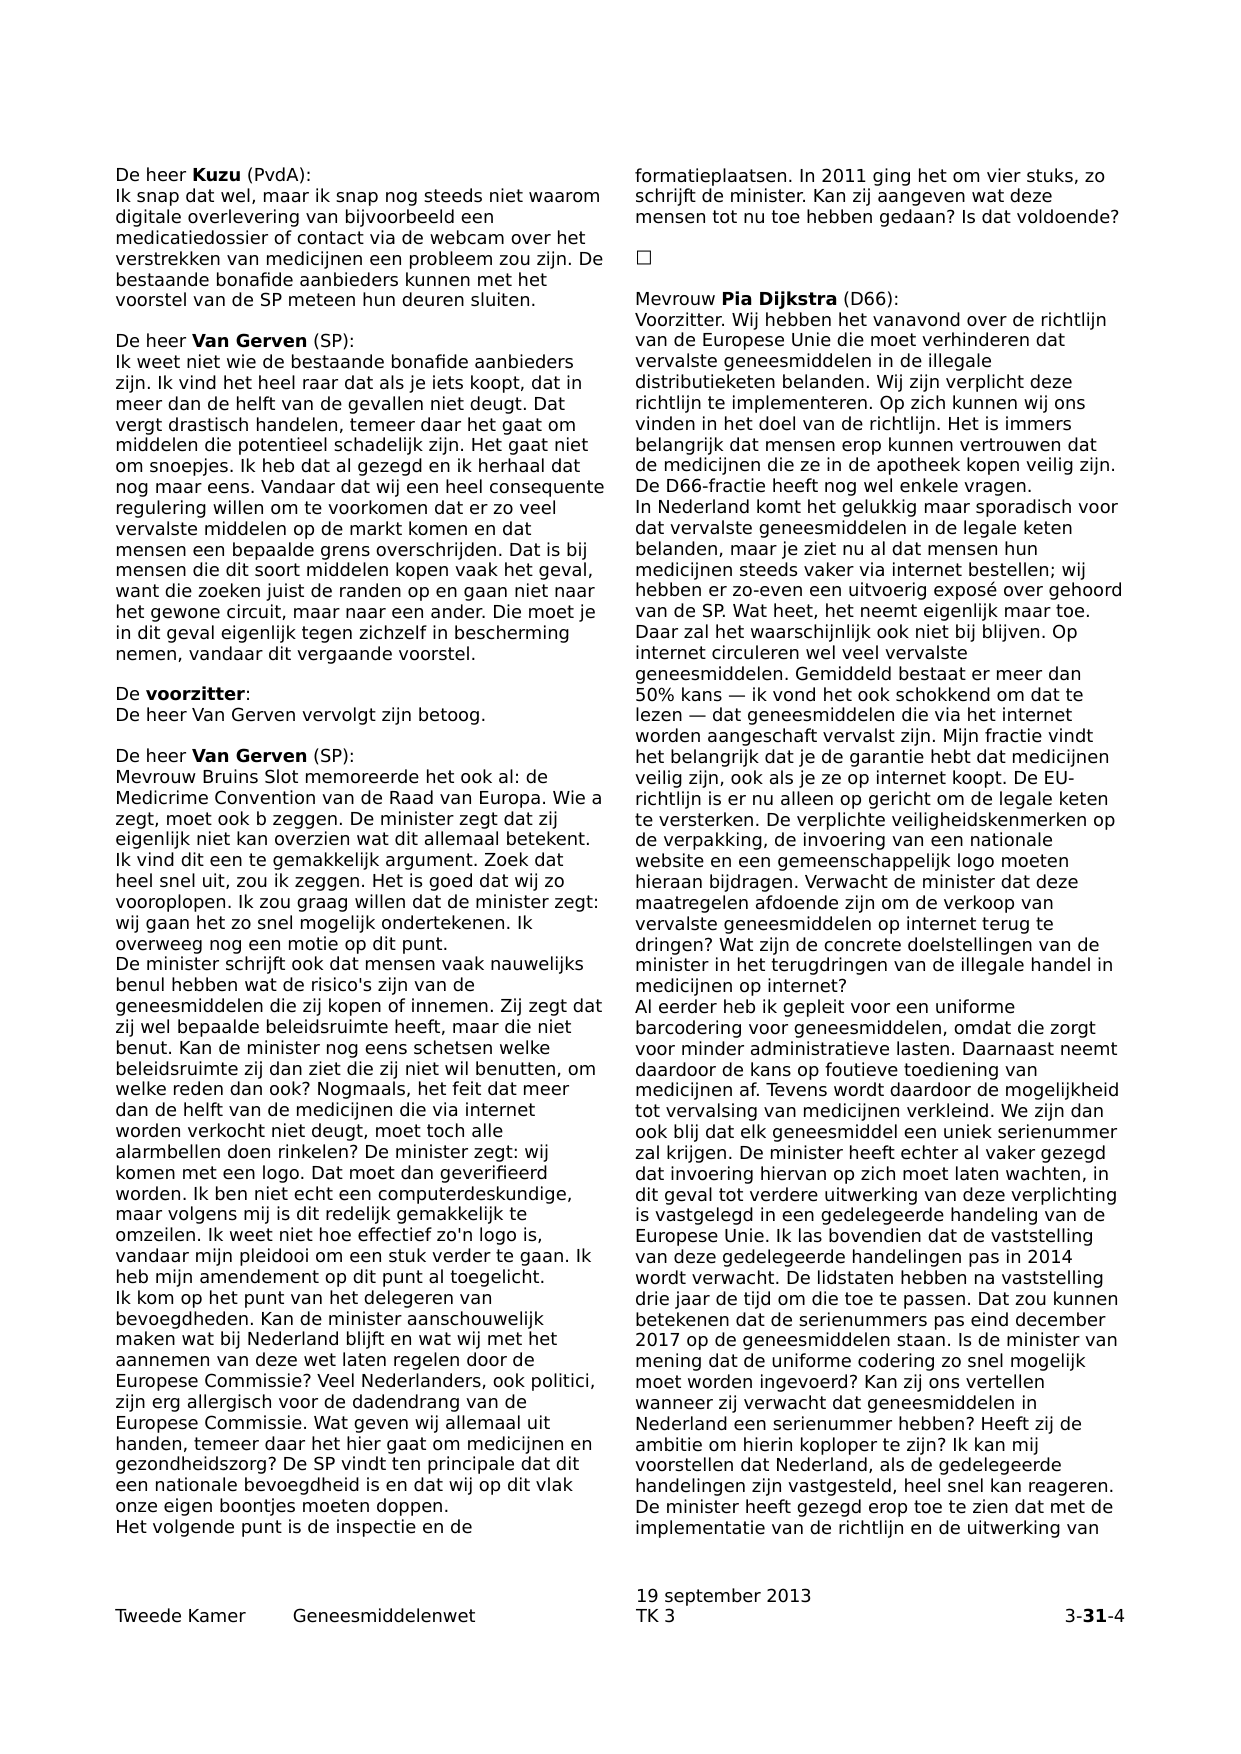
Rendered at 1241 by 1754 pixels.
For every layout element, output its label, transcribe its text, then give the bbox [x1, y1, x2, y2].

text Mevrouw Bruins Slot memoreerde het ook al: de Medicrime Convention van de Raad van Europa. Wie a zegt, moet ook b zeggen. De minister zegt dat zij eigenlijk niet kan overzien wat dit allemaal betekent. Ik vind dit een te gemakkelijk argument. Zoek dat heel snel uit, zou ik zeggen. Het is goed dat wij zo vooroplopen. Ik zou graag willen dat de minister zegt: wij gaan het zo snel mogelijk ondertekenen. Ik overweeg nog een motie op dit punt. [115, 767, 605, 954]
text Voorzitter. Wij hebben het vanavond over de richtlijn van de Europese Unie die moet verhinderen dat vervalste geneesmiddelen in de illegale distributieketen belanden. Wij zijn verplicht deze richtlijn te implementeren. Op zich kunnen wij ons vinden in het doel van de richtlijn. Het is immers belangrijk dat mensen erop kunnen vertrouwen dat de medicijnen die ze in de apotheek kopen veilig zijn. De D66-fractie heeft nog wel enkele vragen. [635, 309, 1125, 497]
text formatieplaatsen. In 2011 ging het om vier stuks, zo schrijft de minister. Kan zij aangeven wat deze mensen tot nu toe hebben gedaan? Is dat voldoende? [635, 165, 1125, 228]
text De voorzitter: [115, 684, 605, 705]
text In Nederland komt het gelukkig maar sporadisch voor dat vervalste geneesmiddelen in de legale keten belanden, maar je ziet nu al dat mensen hun medicijnen steeds vaker via internet bestellen; wij hebben er zo-even een uitvoerig exposé over gehoord van de SP. Wat heet, het neemt eigenlijk maar toe. Daar zal het waarschijnlijk ook niet bij blijven. Op internet circuleren wel veel vervalste geneesmiddelen. Gemiddeld bestaat er meer dan 50% kans — ik vond het ook schokkend om dat te lezen — dat geneesmiddelen die via het internet worden aangeschaft vervalst zijn. Mijn fractie vindt het belangrijk dat je de garantie hebt dat medicijnen veilig zijn, ook als je ze op internet koopt. De EU-richtlijn is er nu alleen op gericht om de legale keten te versterken. De verplichte veiligheidskenmerken op de verpakking, de invoering van een nationale website en een gemeenschappelijk logo moeten hieraan bijdragen. Verwacht de minister dat deze maatregelen afdoende zijn om de verkoop van vervalste geneesmiddelen op internet terug te dringen? Wat zijn de concrete doelstellingen van de minister in het terugdringen van de illegale handel in medicijnen op internet? [635, 497, 1125, 997]
text De heer Kuzu (PvdA): [115, 165, 605, 186]
text Ik snap dat wel, maar ik snap nog steeds niet waarom digitale overlevering van bijvoorbeeld een medicatiedossier of contact via de webcam over het verstrekken van medicijnen een probleem zou zijn. De bestaande bonafide aanbieders kunnen met het voorstel van de SP meteen hun deuren sluiten. [115, 186, 605, 311]
text De heer Van Gerven (SP): [115, 331, 605, 352]
text De minister schrijft ook dat mensen vaak nauwelijks benul hebben wat de risico's zijn van de geneesmiddelen die zij kopen of innemen. Zij zegt dat zij wel bepaalde beleidsruimte heeft, maar die niet benut. Kan de minister nog eens schetsen welke beleidsruimte zij dan ziet die zij niet wil benutten, om welke reden dan ook? Nogmaals, het feit dat meer dan de helft van de medicijnen die via internet worden verkocht niet deugt, moet toch alle alarmbellen doen rinkelen? De minister zegt: wij komen met een logo. Dat moet dan geverifieerd worden. Ik ben niet echt een computerdeskundige, maar volgens mij is dit redelijk gemakkelijk te omzeilen. Ik weet niet hoe effectief zo'n logo is, vandaar mijn pleidooi om een stuk verder te gaan. Ik heb mijn amendement op dit punt al toegelicht. [115, 954, 605, 1287]
text ⬜ [635, 248, 1125, 268]
text Al eerder heb ik gepleit voor een uniforme barcodering voor geneesmiddelen, omdat die zorgt voor minder administratieve lasten. Daarnaast neemt daardoor de kans op foutieve toediening van medicijnen af. Tevens wordt daardoor de mogelijkheid tot vervalsing van medicijnen verkleind. We zijn dan ook blij dat elk geneesmiddel een uniek serienummer zal krijgen. De minister heeft echter al vaker gezegd dat invoering hiervan op zich moet laten wachten, in dit geval tot verdere uitwerking van deze verplichting is vastgelegd in een gedelegeerde handeling van de Europese Unie. Ik las bovendien dat de vaststelling van deze gedelegeerde handelingen pas in 2014 wordt verwacht. De lidstaten hebben na vaststelling drie jaar de tijd om die toe te passen. Dat zou kunnen betekenen dat de serienummers pas eind december 2017 op de geneesmiddelen staan. Is de minister van mening dat de uniforme codering zo snel mogelijk moet worden ingevoerd? Kan zij ons vertellen wanneer zij verwacht dat geneesmiddelen in Nederland een serienummer hebben? Heeft zij de ambitie om hierin koploper te zijn? Ik kan mij voorstellen dat Nederland, als de gedelegeerde handelingen zijn vastgesteld, heel snel kan reageren. [635, 997, 1125, 1497]
text Ik weet niet wie de bestaande bonafide aanbieders zijn. Ik vind het heel raar dat als je iets koopt, dat in meer dan de helft van de gevallen niet deugt. Dat vergt drastisch handelen, temeer daar het gaat om middelen die potentieel schadelijk zijn. Het gaat niet om snoepjes. Ik heb dat al gezegd en ik herhaal dat nog maar eens. Vandaar dat wij een heel consequente regulering willen om te voorkomen dat er zo veel vervalste middelen op de markt komen en dat mensen een bepaalde grens overschrijden. Dat is bij mensen die dit soort middelen kopen vaak het geval, want die zoeken juist de randen op en gaan niet naar het gewone circuit, maar naar een ander. Die moet je in dit geval eigenlijk tegen zichzelf in bescherming nemen, vandaar dit vergaande voorstel. [115, 352, 605, 664]
text De heer Van Gerven vervolgt zijn betoog. [115, 705, 605, 726]
text Het volgende punt is de inspectie en de [115, 1517, 605, 1537]
text Mevrouw Pia Dijkstra (D66): [635, 288, 1125, 309]
text De heer Van Gerven (SP): [115, 746, 605, 767]
text Ik kom op het punt van het delegeren van bevoegdheden. Kan de minister aanschouwelijk maken wat bij Nederland blijft en wat wij met het aannemen van deze wet laten regelen door de Europese Commissie? Veel Nederlanders, ook politici, zijn erg allergisch voor de dadendrang van de Europese Commissie. Wat geven wij allemaal uit handen, temeer daar het hier gaat om medicijnen en gezondheidszorg? De SP vindt ten principale dat dit een nationale bevoegdheid is en dat wij op dit vlak onze eigen boontjes moeten doppen. [115, 1287, 605, 1517]
text De minister heeft gezegd erop toe te zien dat met de implementatie van de richtlijn en de uitwerking van [635, 1497, 1125, 1538]
